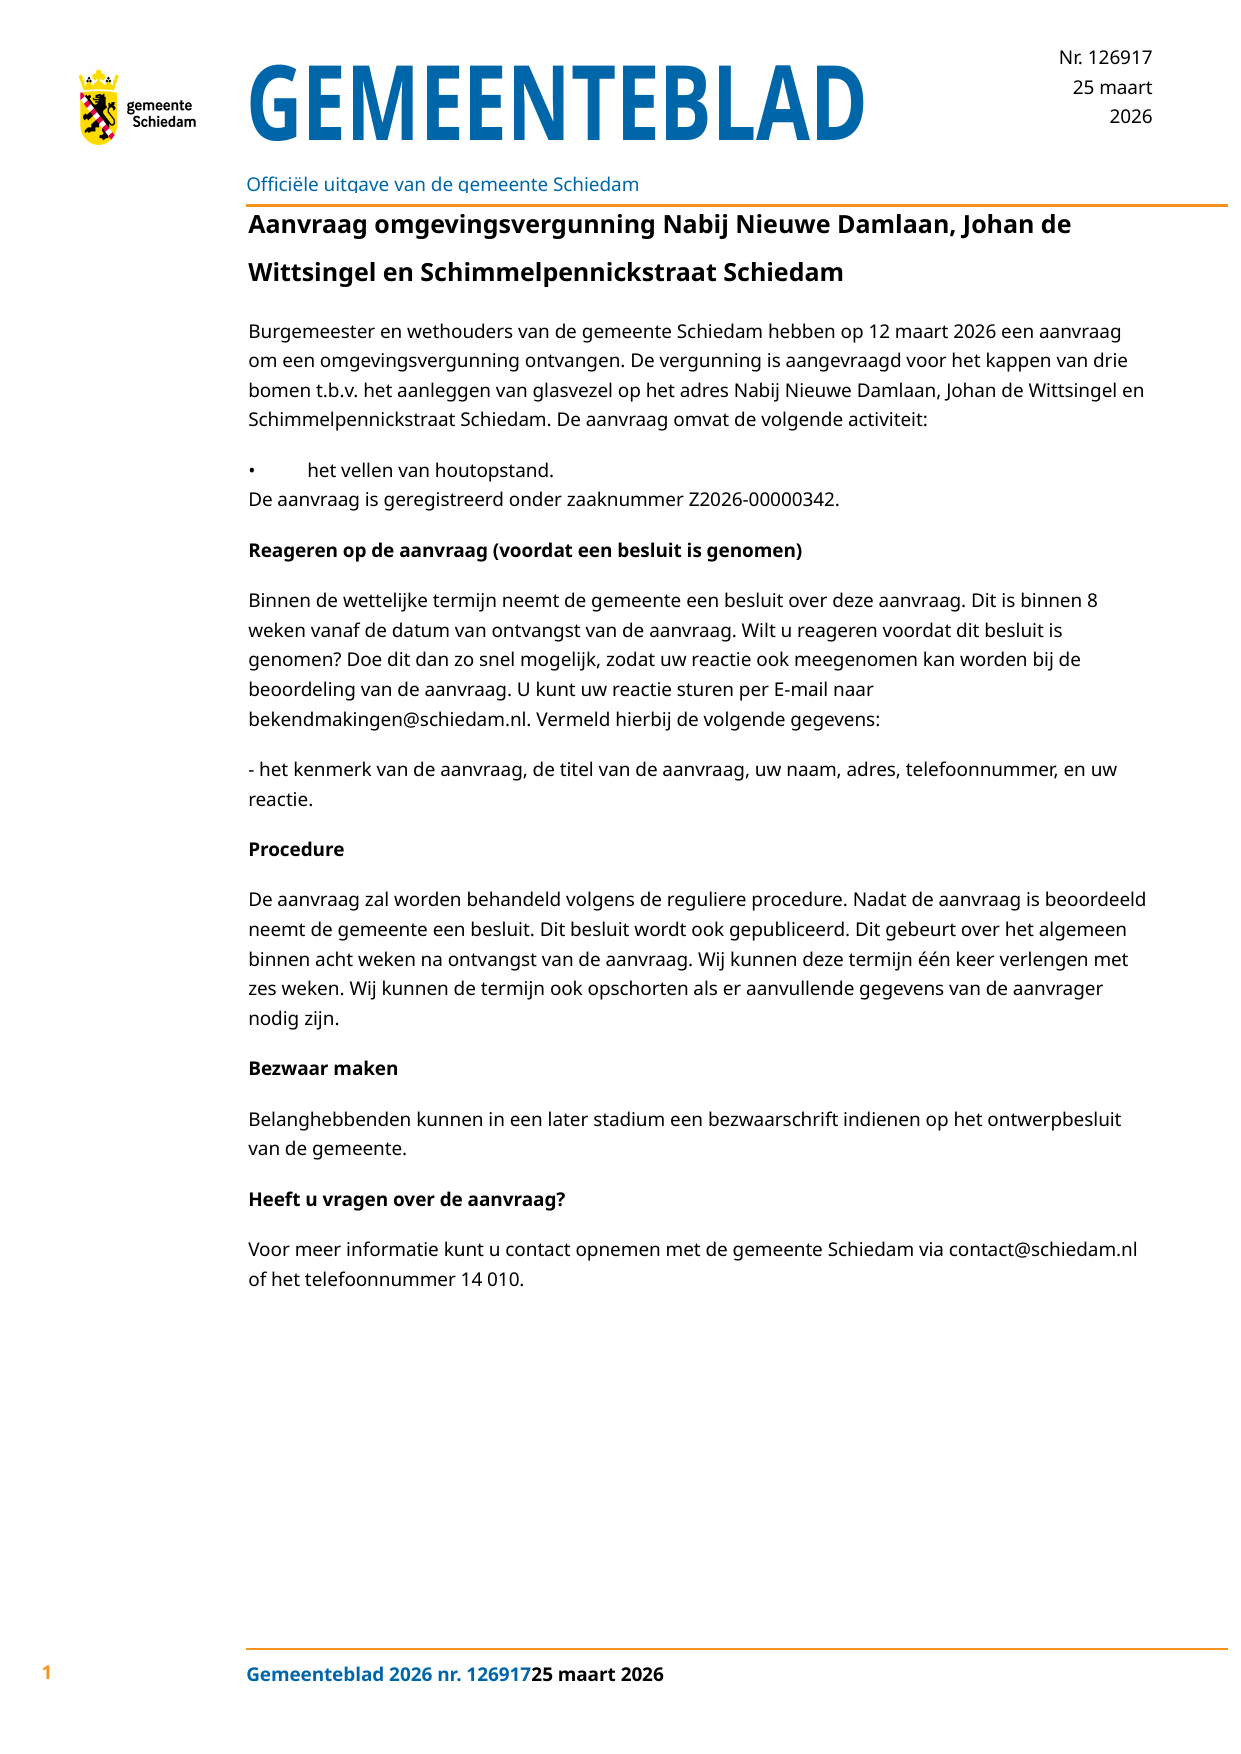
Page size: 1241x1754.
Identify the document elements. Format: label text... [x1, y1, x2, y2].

text Burgemeester en wethouders van de gemeente Schiedam hebben op 12 maart 2026 een aanvraag om een omgevingsvergunning ontvangen. De vergunning is aangevraagd voor het kappen van drie bomen t.b.v. het aanleggen van glasvezel op het adres Nabij Nieuwe Damlaan, Johan de Wittsingel en Schimmelpennickstraat Schiedam. De aanvraag omvat de volgende activiteit: [248, 318, 1152, 432]
text Bezwaar maken [248, 1055, 1152, 1081]
text Heeft u vragen over de aanvraag? [248, 1186, 1152, 1212]
picture [41, 47, 231, 172]
text De aanvraag zal worden behandeld volgens de reguliere procedure. Nadat de aanvraag is beoordeeld neemt de gemeente een besluit. Dit besluit wordt ook gepubliceerd. Dit gebeurt over het algemeen binnen acht weken na ontvangst van de aanvraag. Wij kunnen deze termijn één keer verlengen met zes weken. Wij kunnen de termijn ook opschorten als er aanvullende gegevens van de aanvrager nodig zijn. [248, 887, 1152, 1031]
text Procedure [248, 836, 1152, 862]
text - het kenmerk van de aanvraag, de titel van de aanvraag, uw naam, adres, telefoonnummer, en uw reactie. [248, 756, 1152, 812]
text Belanghebbenden kunnen in een later stadium een bezwaarschrift indienen op het ontwerpbesluit van de gemeente. [248, 1106, 1152, 1161]
text De aanvraag is geregistreerd onder zaaknummer Z2026-00000342. [248, 487, 1152, 512]
list het vellen van houtopstand. [248, 457, 1152, 483]
text Reageren op de aanvraag (voordat een besluit is genomen) [248, 537, 1152, 563]
text Aanvraag omgevingsvergunning Nabij Nieuwe Damlaan, Johan de Wittsingel en Schimmelpennickstraat Schiedam [248, 207, 1152, 288]
text Voor meer informatie kunt u contact opnemen met de gemeente Schiedam via contact@schiedam.nl of het telefoonnummer 14 010. [248, 1236, 1152, 1292]
text Binnen de wettelijke termijn neemt de gemeente een besluit over deze aanvraag. Dit is binnen 8 weken vanaf de datum van ontvangst van de aanvraag. Wilt u reageren voordat dit besluit is genomen? Doe dit dan zo snel mogelijk, zodat uw reactie ook meegenomen kan worden bij de beoordeling van de aanvraag. U kunt uw reactie sturen per E-mail naar bekendmakingen@schiedam.nl. Vermeld hierbij de volgende gegevens: [248, 587, 1152, 732]
